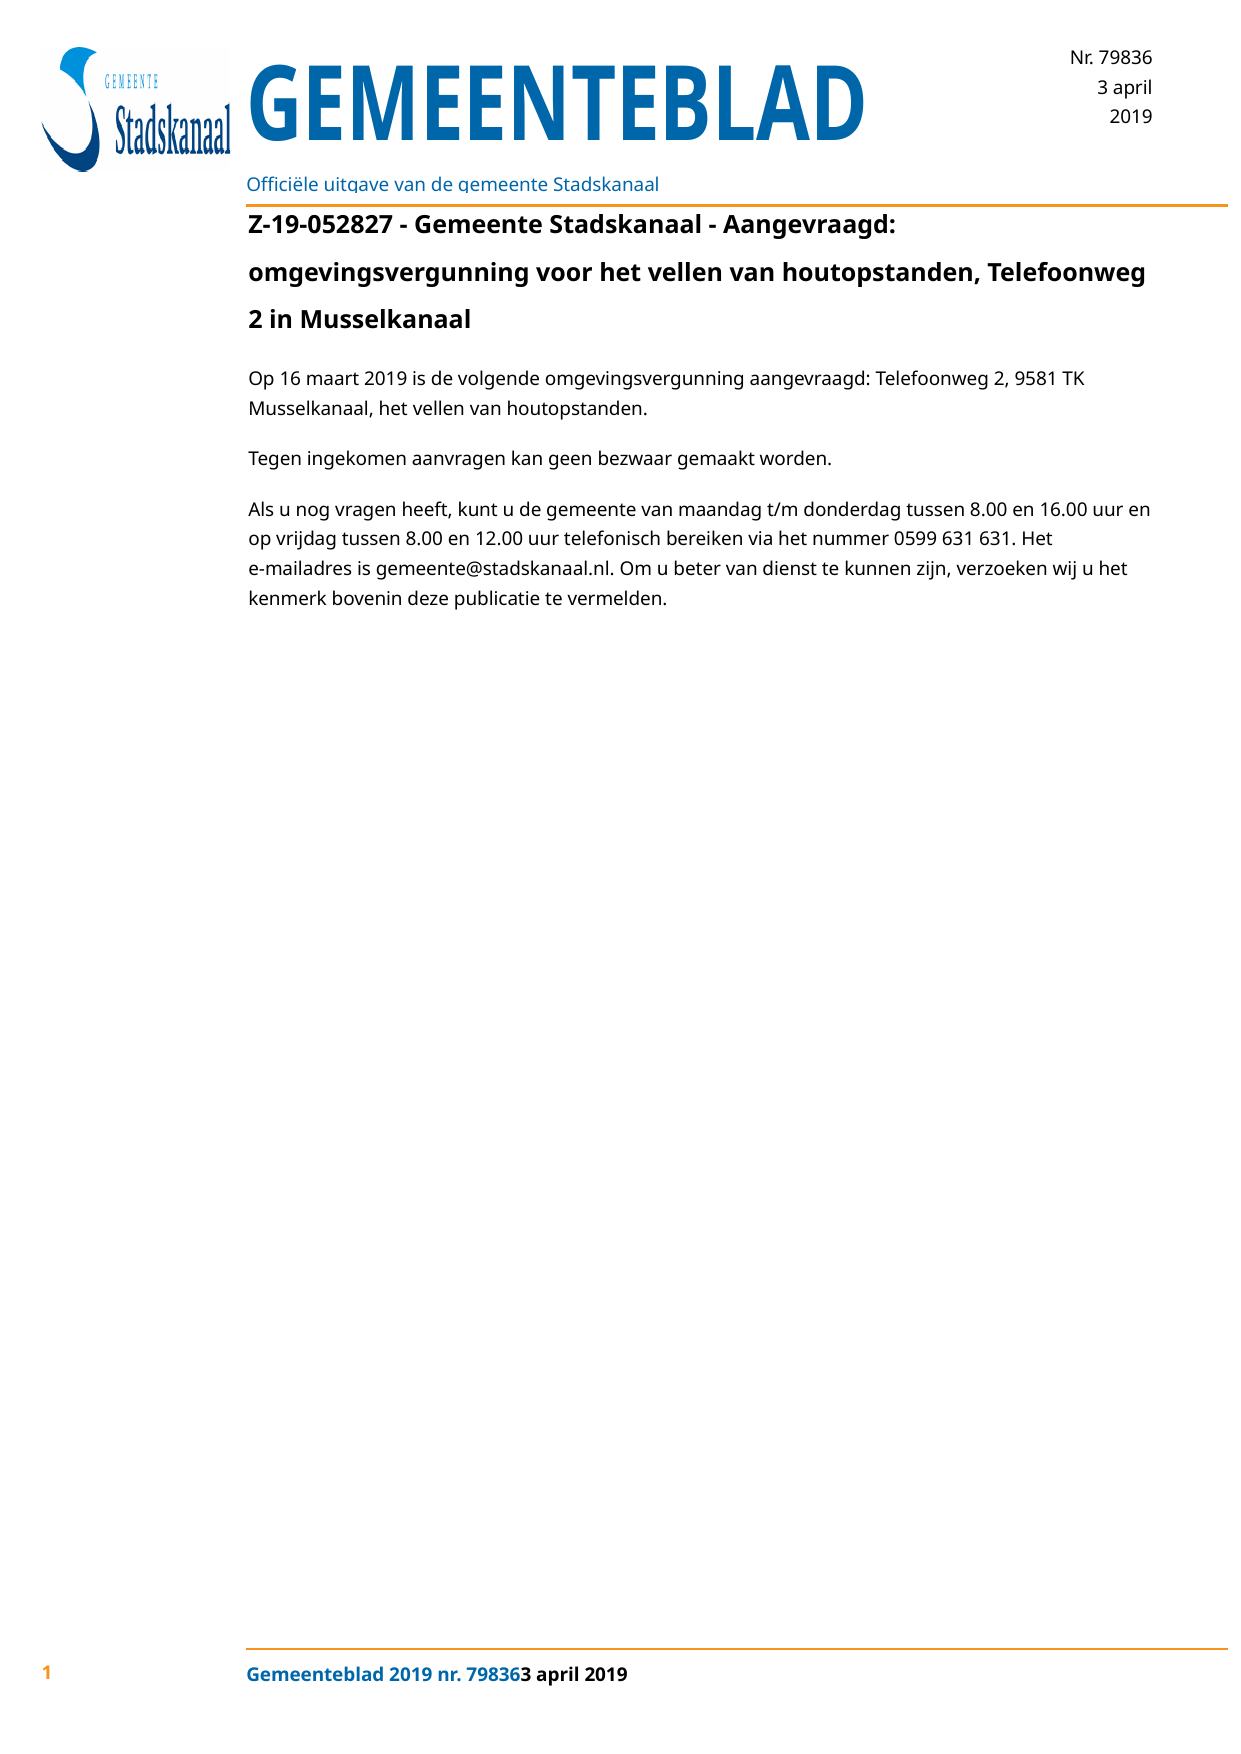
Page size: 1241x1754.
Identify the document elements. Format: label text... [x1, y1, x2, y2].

text Z-19-052827 - Gemeente Stadskanaal - Aangevraagd: omgevingsvergunning voor het vellen van houtopstanden, Telefoonweg 2 in Musselkanaal [248, 207, 1152, 336]
text Tegen ingekomen aanvragen kan geen bezwaar gemaakt worden. [248, 446, 1152, 471]
picture [41, 47, 231, 172]
text Op 16 maart 2019 is de volgende omgevingsvergunning aangevraagd: Telefoonweg 2, 9581 TK Musselkanaal, het vellen van houtopstanden. [248, 366, 1152, 421]
text Als u nog vragen heeft, kunt u de gemeente van maandag t/m donderdag tussen 8.00 en 16.00 uur en op vrijdag tussen 8.00 en 12.00 uur telefonisch bereiken via het nummer 0599 631 631. Het e‑mailadres is gemeente@stadskanaal.nl. Om u beter van dienst te kunnen zijn, verzoeken wij u het kenmerk bovenin deze publicatie te vermelden. [248, 496, 1152, 610]
